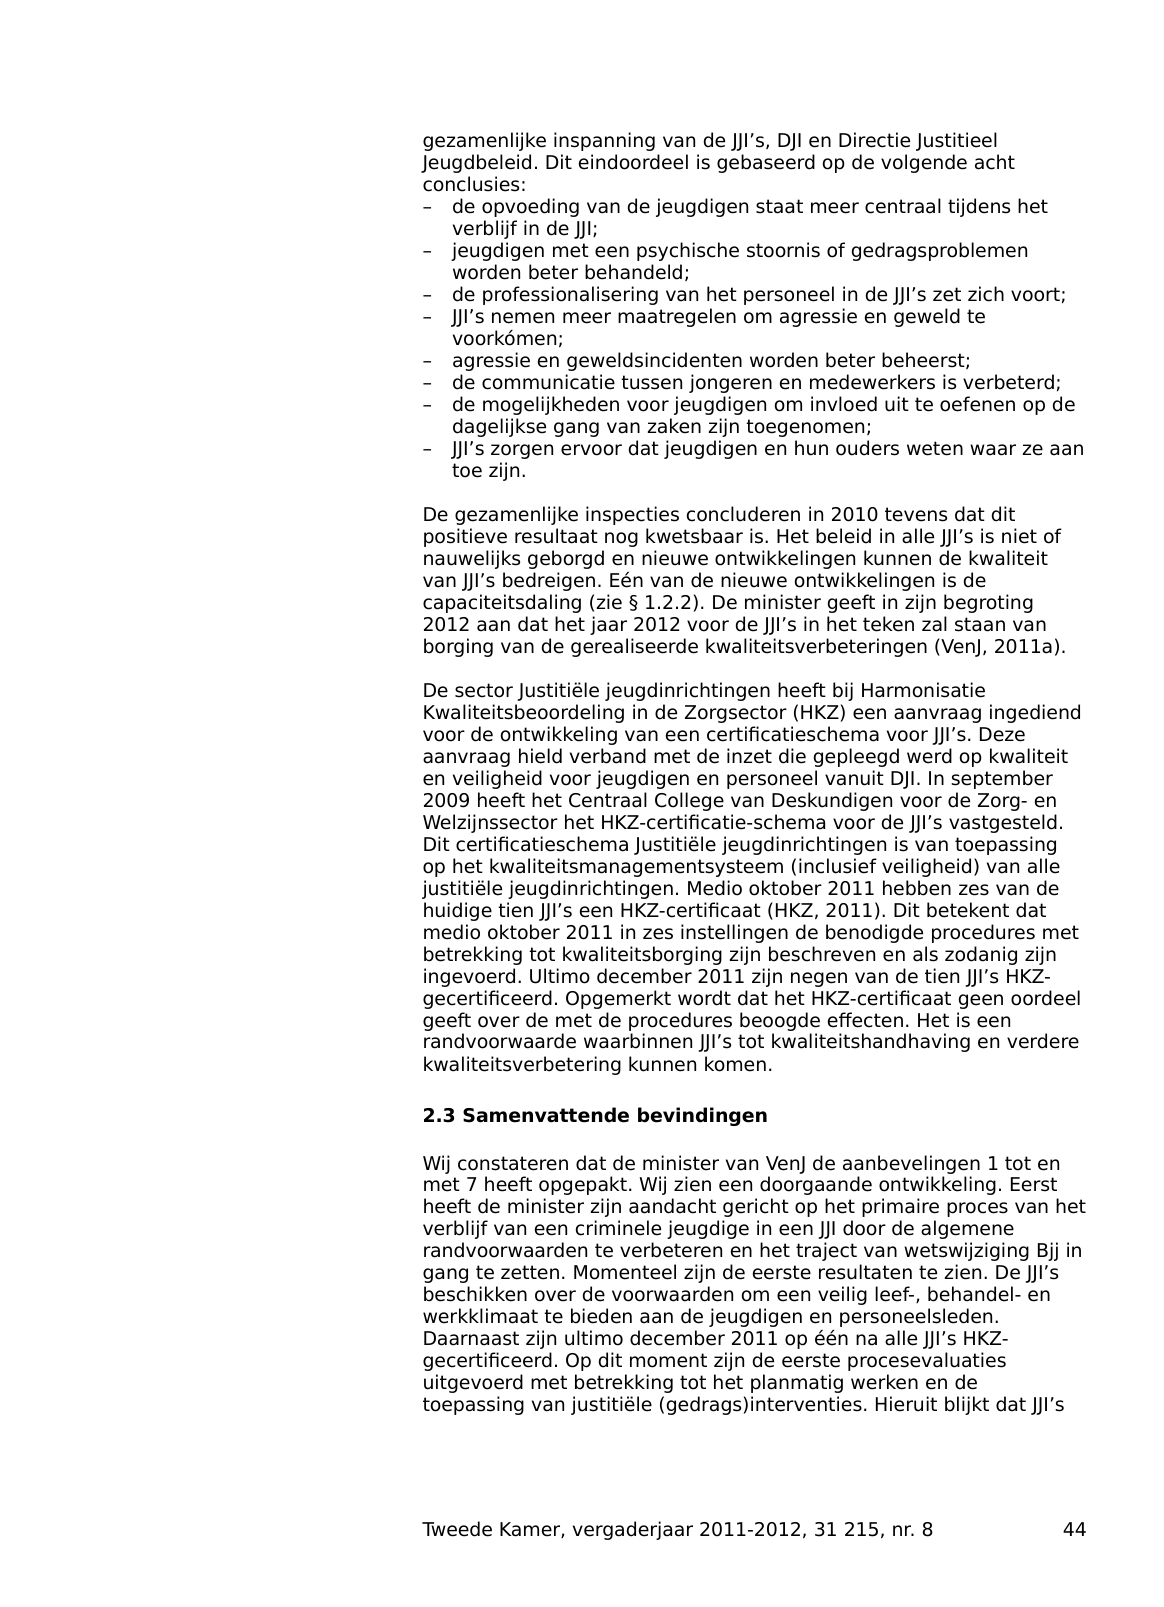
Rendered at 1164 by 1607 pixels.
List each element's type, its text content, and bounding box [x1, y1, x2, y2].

text Wij constateren dat de minister van VenJ de aanbevelingen 1 tot en met 7 heeft opgepakt. Wij zien een doorgaande ontwikkeling. Eerst heeft de minister zijn aandacht gericht op het primaire proces van het verblijf van een criminele jeugdige in een JJI door de algemene randvoorwaarden te verbeteren en het traject van wetswijziging Bjj in gang te zetten. Momenteel zijn de eerste resultaten te zien. De JJI’s beschikken over de voorwaarden om een veilig leef-, behandel- en werkklimaat te bieden aan de jeugdigen en personeelsleden. Daarnaast zijn ultimo december 2011 op één na alle JJI’s HKZ-gecertificeerd. Op dit moment zijn de eerste procesevaluaties uitgevoerd met betrekking tot het planmatig werken en de toepassing van justitiële (gedrags)interventies. Hieruit blijkt dat JJI’s [422, 1152, 1087, 1416]
text – JJI’s zorgen ervoor dat jeugdigen en hun ouders weten waar ze aan toe zijn. [422, 438, 1087, 482]
text – agressie en geweldsincidenten worden beter beheerst; [422, 350, 1087, 372]
text – de professionalisering van het personeel in de JJI’s zet zich voort; [422, 284, 1087, 306]
text gezamenlijke inspanning van de JJI’s, DJI en Directie Justitieel Jeugdbeleid. Dit eindoordeel is gebaseerd op de volgende acht conclusies: [422, 130, 1087, 196]
text – JJI’s nemen meer maatregelen om agressie en geweld te voorkómen; [422, 306, 1087, 350]
text De sector Justitiële jeugdinrichtingen heeft bij Harmonisatie Kwaliteitsbeoordeling in de Zorgsector (HKZ) een aanvraag ingediend voor de ontwikkeling van een certificatieschema voor JJI’s. Deze aanvraag hield verband met de inzet die gepleegd werd op kwaliteit en veiligheid voor jeugdigen en personeel vanuit DJI. In september 2009 heeft het Centraal College van Deskundigen voor de Zorg- en Welzijnssector het HKZ-certificatie-schema voor de JJI’s vastgesteld. Dit certificatieschema Justitiële jeugdinrichtingen is van toepassing op het kwaliteitsmanagementsysteem (inclusief veiligheid) van alle justitiële jeugdinrichtingen. Medio oktober 2011 hebben zes van de huidige tien JJI’s een HKZ-certificaat (HKZ, 2011). Dit betekent dat medio oktober 2011 in zes instellingen de benodigde procedures met betrekking tot kwaliteitsborging zijn beschreven en als zodanig zijn ingevoerd. Ultimo december 2011 zijn negen van de tien JJI’s HKZ-gecertificeerd. Opgemerkt wordt dat het HKZ-certificaat geen oordeel geeft over de met de procedures beoogde effecten. Het is een randvoorwaarde waarbinnen JJI’s tot kwaliteitshandhaving en verdere kwaliteitsverbetering kunnen komen. [422, 680, 1087, 1075]
text De gezamenlijke inspecties concluderen in 2010 tevens dat dit positieve resultaat nog kwetsbaar is. Het beleid in alle JJI’s is niet of nauwelijks geborgd en nieuwe ontwikkelingen kunnen de kwaliteit van JJI’s bedreigen. Eén van de nieuwe ontwikkelingen is de capaciteitsdaling (zie § 1.2.2). De minister geeft in zijn begroting 2012 aan dat het jaar 2012 voor de JJI’s in het teken zal staan van borging van de gerealiseerde kwaliteitsverbeteringen (VenJ, 2011a). [422, 504, 1087, 658]
text – de opvoeding van de jeugdigen staat meer centraal tijdens het verblijf in de JJI; [422, 196, 1087, 240]
text – de communicatie tussen jongeren en medewerkers is verbeterd; [422, 372, 1087, 394]
subtitle 2.3 Samenvattende bevindingen [422, 1105, 1087, 1127]
text – jeugdigen met een psychische stoornis of gedragsproblemen worden beter behandeld; [422, 240, 1087, 284]
text – de mogelijkheden voor jeugdigen om invloed uit te oefenen op de dagelijkse gang van zaken zijn toegenomen; [422, 394, 1087, 438]
